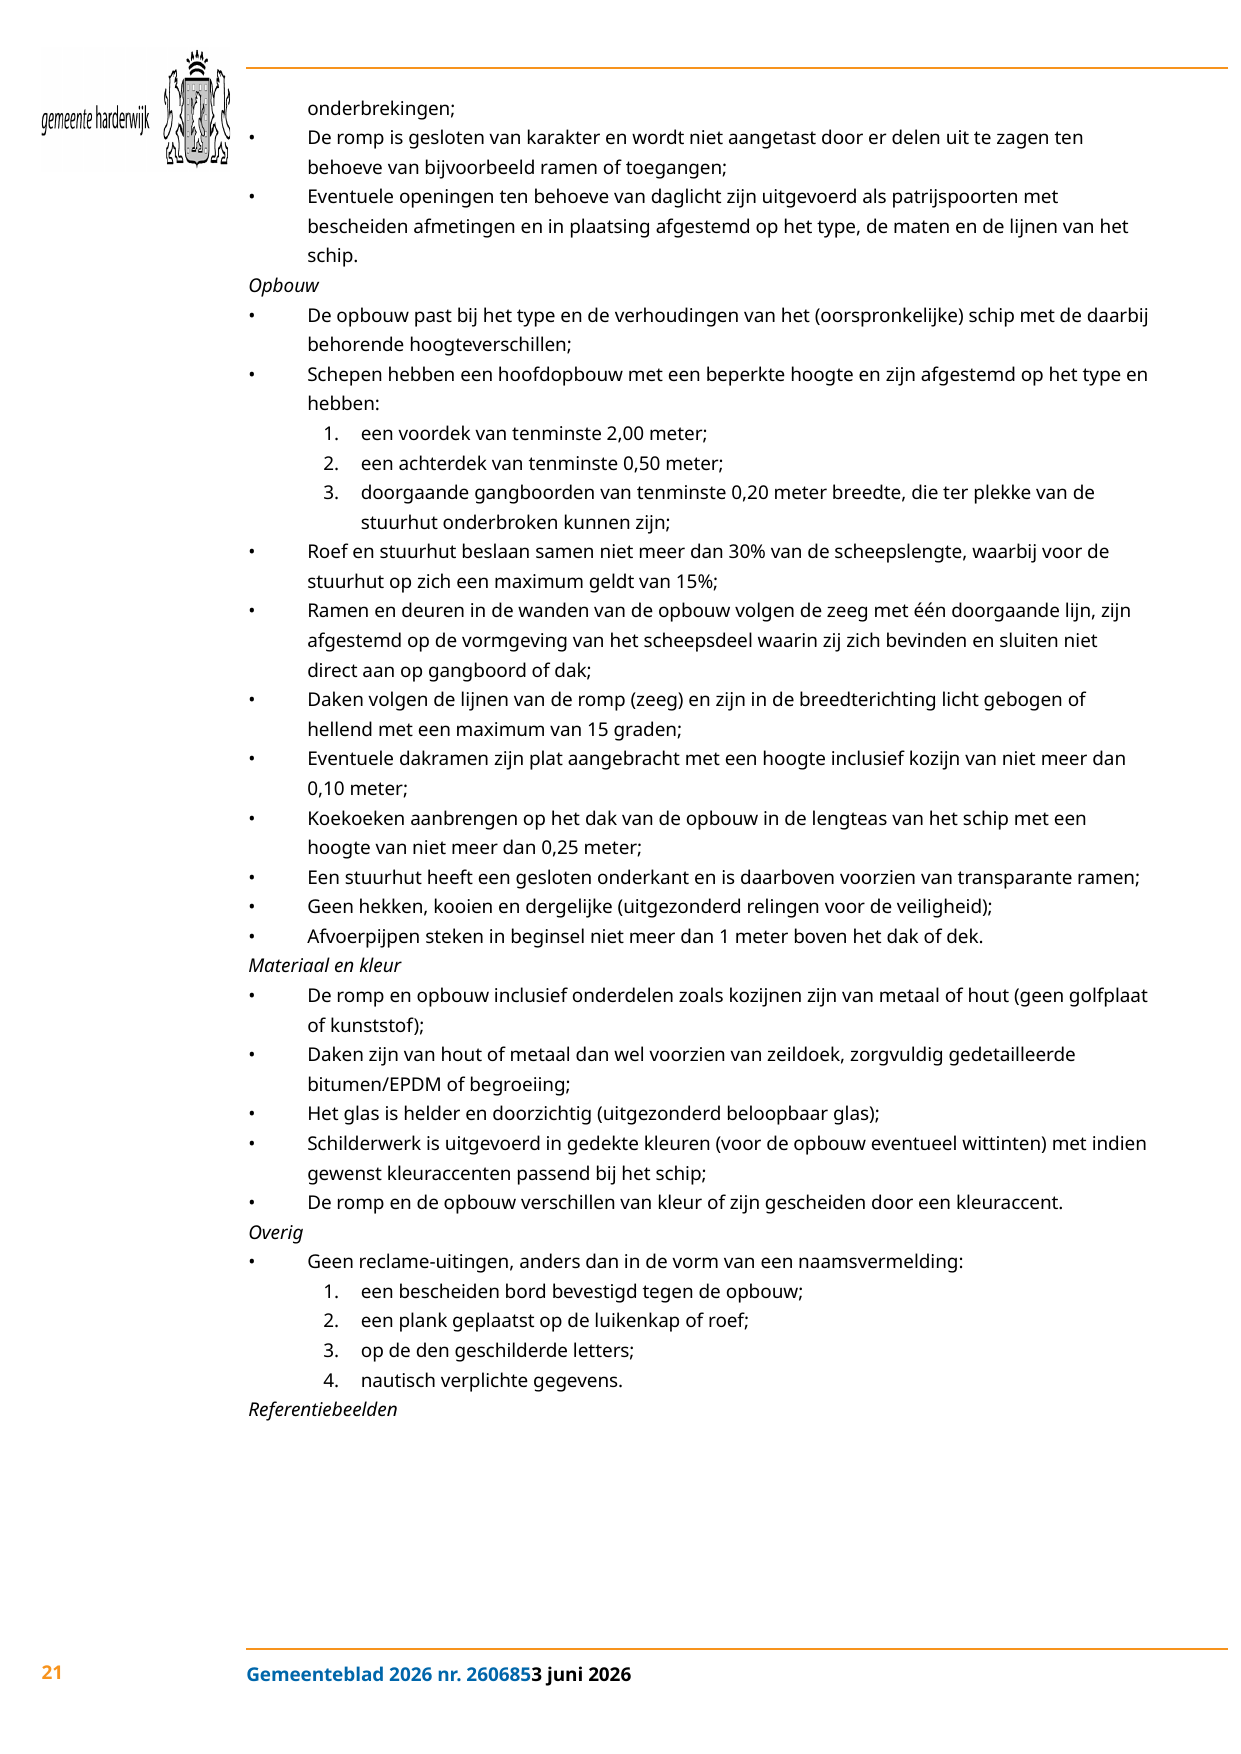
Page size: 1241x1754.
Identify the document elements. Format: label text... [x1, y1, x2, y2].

list Daken zijn van hout of metaal dan wel voorzien van zeildoek, zorgvuldig gedetailleerde bitumen/EPDM of begroeiing; [248, 1041, 1152, 1097]
list Geen reclame-uitingen, anders dan in de vorm van een naamsvermelding: [248, 1248, 1152, 1274]
list Roef en stuurhut beslaan samen niet meer dan 30% van de scheepslengte, waarbij voor de stuurhut op zich een maximum geldt van 15%; [248, 538, 1152, 594]
list Koekoeken aanbrengen op het dak van de opbouw in de lengteas van het schip met een hoogte van niet meer dan 0,25 meter; [248, 805, 1152, 860]
text Overig [248, 1219, 1152, 1245]
list Een stuurhut heeft een gesloten onderkant en is daarboven voorzien van transparante ramen; [248, 864, 1152, 890]
list een bescheiden bord bevestigd tegen de opbouw; [323, 1278, 1152, 1304]
list Afvoerpijpen steken in beginsel niet meer dan 1 meter boven het dak of dek. [248, 923, 1152, 949]
list een achterdek van tenminste 0,50 meter; [323, 450, 1152, 476]
list onderbrekingen; [248, 95, 1152, 121]
text Opbouw [248, 272, 1152, 298]
text Referentiebeelden [248, 1396, 1152, 1422]
list Schilderwerk is uitgevoerd in gedekte kleuren (voor de opbouw eventueel wittinten) met indien gewenst kleuraccenten passend bij het schip; [248, 1130, 1152, 1186]
list Schepen hebben een hoofdopbouw met een beperkte hoogte en zijn afgestemd op het type en hebben: [248, 361, 1152, 416]
list doorgaande gangboorden van tenminste 0,20 meter breedte, die ter plekke van de stuurhut onderbroken kunnen zijn; [323, 479, 1152, 535]
list een voordek van tenminste 2,00 meter; [323, 420, 1152, 446]
list op de den geschilderde letters; [323, 1337, 1152, 1363]
list Daken volgen de lijnen van de romp (zeeg) en zijn in de breedterichting licht gebogen of hellend met een maximum van 15 graden; [248, 686, 1152, 742]
list Het glas is helder en doorzichtig (uitgezonderd beloopbaar glas); [248, 1101, 1152, 1126]
list Ramen en deuren in de wanden van de opbouw volgen de zeeg met één doorgaande lijn, zijn afgestemd op de vormgeving van het scheepsdeel waarin zij zich bevinden en sluiten niet direct aan op gangboord of dak; [248, 598, 1152, 683]
list De romp is gesloten van karakter en wordt niet aangetast door er delen uit te zagen ten behoeve van bijvoorbeeld ramen of toegangen; [248, 124, 1152, 180]
list De romp en opbouw inclusief onderdelen zoals kozijnen zijn van metaal of hout (geen golfplaat of kunststof); [248, 982, 1152, 1038]
list Eventuele dakramen zijn plat aangebracht met een hoogte inclusief kozijn van niet meer dan 0,10 meter; [248, 746, 1152, 801]
list Geen hekken, kooien en dergelijke (uitgezonderd relingen voor de veiligheid); [248, 893, 1152, 919]
list De romp en de opbouw verschillen van kleur of zijn gescheiden door een kleuraccent. [248, 1189, 1152, 1215]
list De opbouw past bij het type en de verhoudingen van het (oorspronkelijke) schip met de daarbij behorende hoogteverschillen; [248, 302, 1152, 357]
list nautisch verplichte gegevens. [323, 1367, 1152, 1393]
list Eventuele openingen ten behoeve van daglicht zijn uitgevoerd als patrijspoorten met bescheiden afmetingen en in plaatsing afgestemd op het type, de maten en de lijnen van het schip. [248, 183, 1152, 268]
text Materiaal en kleur [248, 953, 1152, 978]
picture [41, 47, 231, 172]
list een plank geplaatst op de luikenkap of roef; [323, 1308, 1152, 1333]
